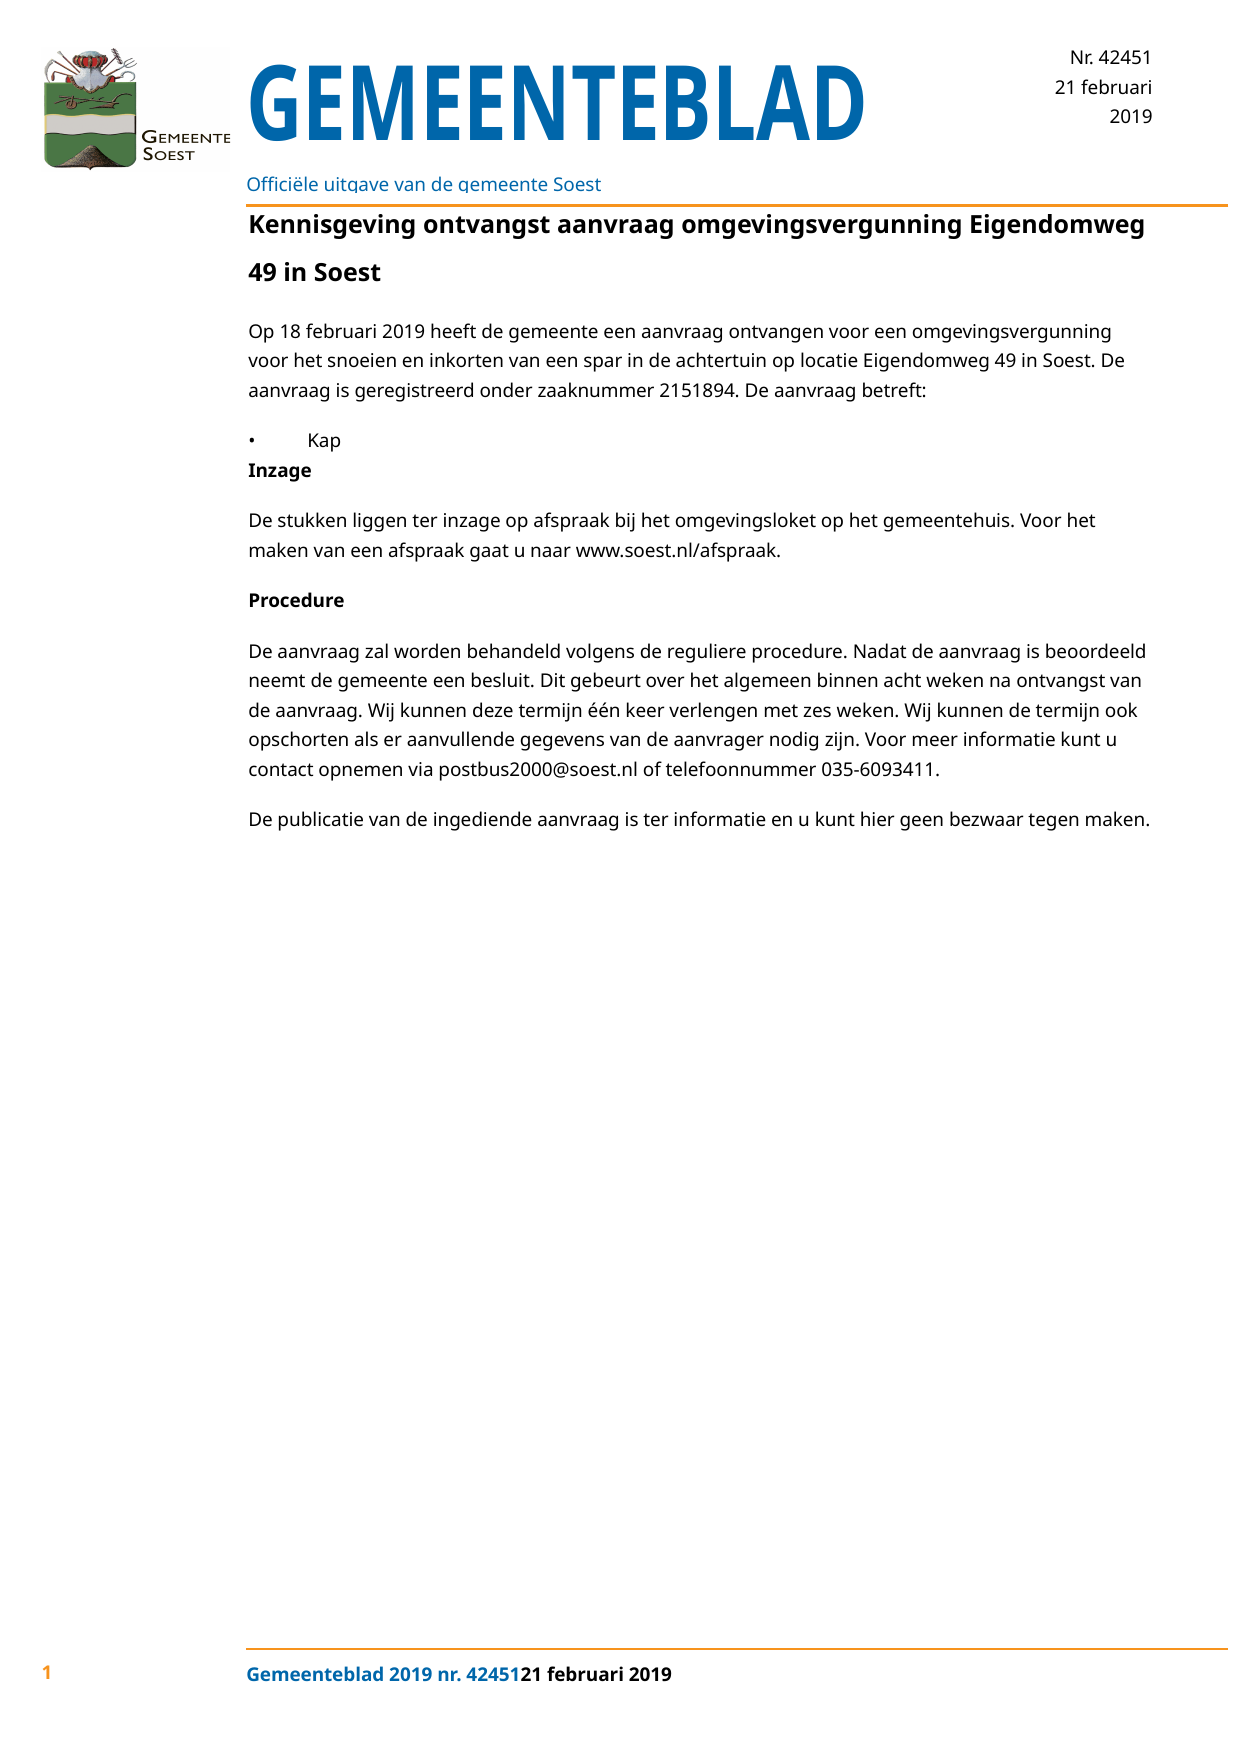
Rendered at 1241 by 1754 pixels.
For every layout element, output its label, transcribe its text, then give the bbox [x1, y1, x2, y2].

text De stukken liggen ter inzage op afspraak bij het omgevingsloket op het gemeentehuis. Voor het maken van een afspraak gaat u naar www.soest.nl/afspraak. [248, 507, 1152, 563]
text Kennisgeving ontvangst aanvraag omgevingsvergunning Eigendomweg 49 in Soest [248, 207, 1152, 288]
text De publicatie van de ingediende aanvraag is ter informatie en u kunt hier geen bezwaar tegen maken. [248, 807, 1152, 832]
picture [41, 47, 231, 172]
text Procedure [248, 587, 1152, 613]
text De aanvraag zal worden behandeld volgens de reguliere procedure. Nadat de aanvraag is beoordeeld neemt de gemeente een besluit. Dit gebeurt over het algemeen binnen acht weken na ontvangst van de aanvraag. Wij kunnen deze termijn één keer verlengen met zes weken. Wij kunnen de termijn ook opschorten als er aanvullende gegevens van de aanvrager nodig zijn. Voor meer informatie kunt u contact opnemen via postbus2000@soest.nl of telefoonnummer 035-6093411. [248, 638, 1152, 782]
text Op 18 februari 2019 heeft de gemeente een aanvraag ontvangen voor een omgevingsvergunning voor het snoeien en inkorten van een spar in de achtertuin op locatie Eigendomweg 49 in Soest. De aanvraag is geregistreerd onder zaaknummer 2151894. De aanvraag betreft: [248, 318, 1152, 403]
list Kap [248, 427, 1152, 453]
text Inzage [248, 457, 1152, 483]
